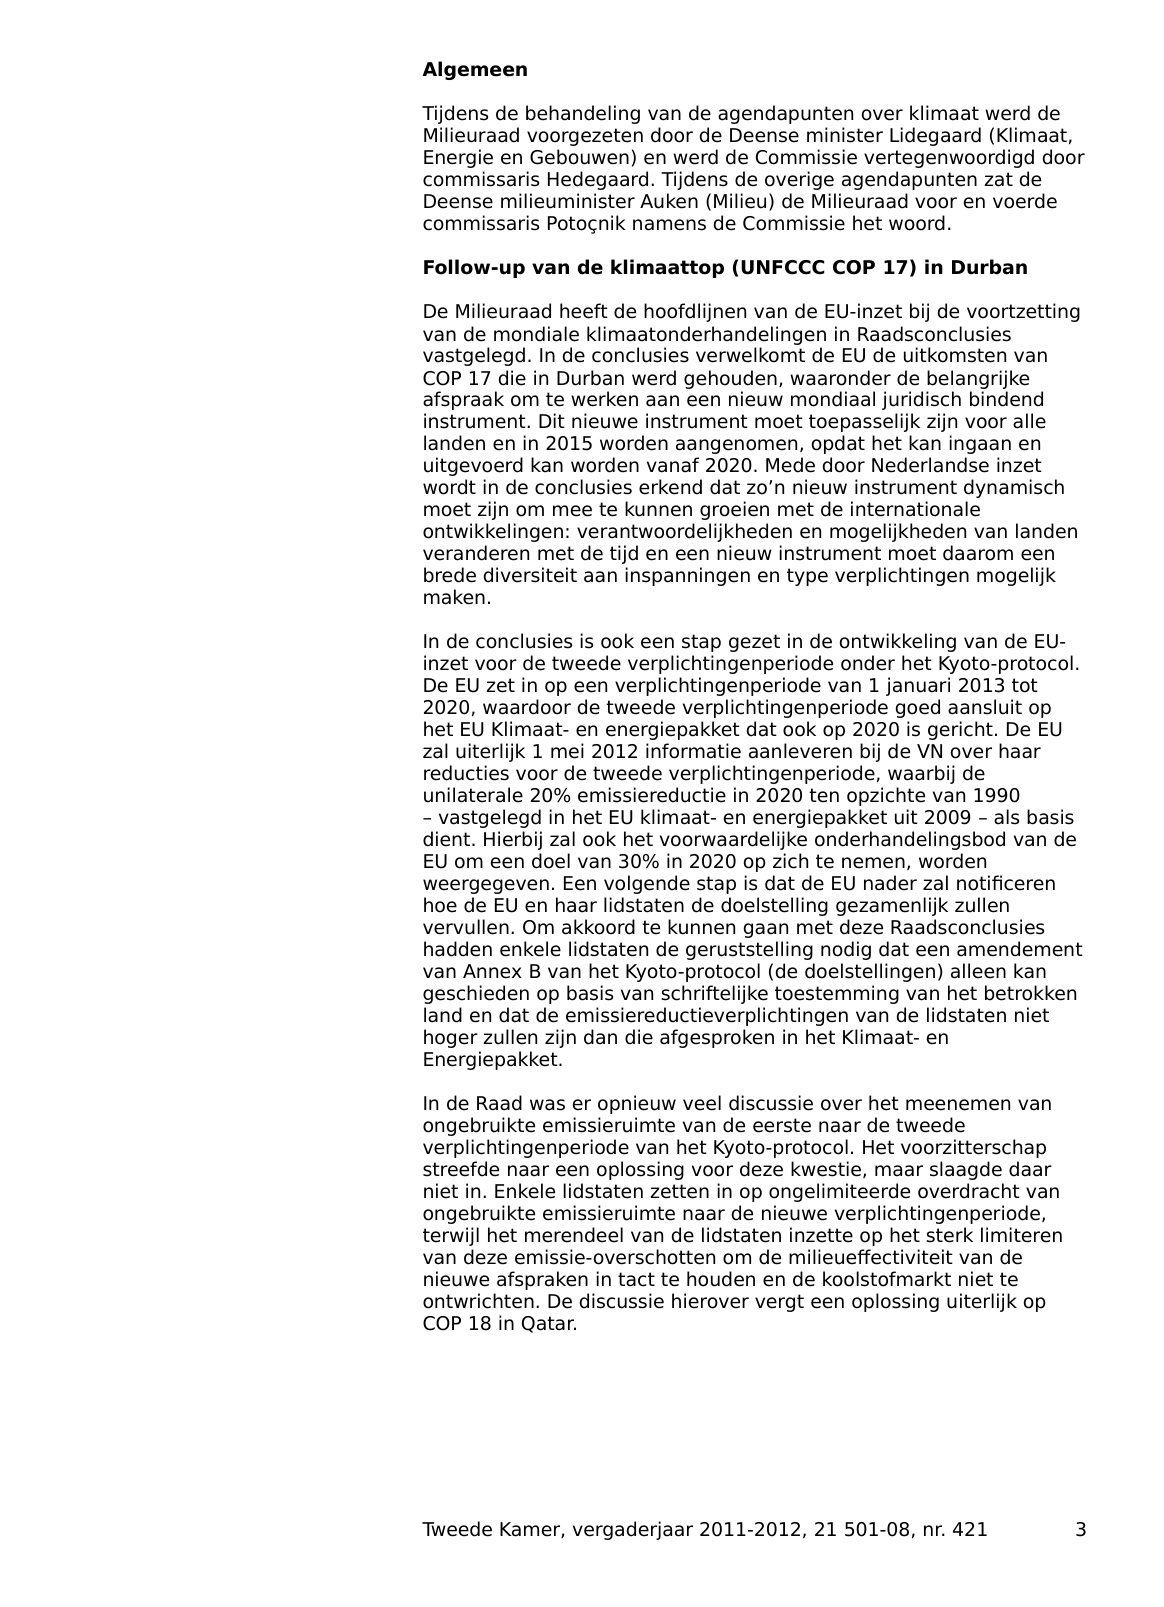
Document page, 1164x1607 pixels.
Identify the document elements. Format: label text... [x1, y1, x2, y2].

subtitle Follow-up van de klimaattop (UNFCCC COP 17) in Durban [422, 257, 1087, 279]
text In de conclusies is ook een stap gezet in de ontwikkeling van de EU-inzet voor de tweede verplichtingenperiode onder het Kyoto-protocol. De EU zet in op een verplichtingenperiode van 1 januari 2013 tot 2020, waardoor de tweede verplichtingenperiode goed aansluit op het EU Klimaat- en energiepakket dat ook op 2020 is gericht. De EU zal uiterlijk 1 mei 2012 informatie aanleveren bij de VN over haar reducties voor de tweede verplichtingenperiode, waarbij de unilaterale 20% emissiereductie in 2020 ten opzichte van 1990 – vastgelegd in het EU klimaat- en energiepakket uit 2009 – als basis dient. Hierbij zal ook het voorwaardelijke onderhandelingsbod van de EU om een doel van 30% in 2020 op zich te nemen, worden weergegeven. Een volgende stap is dat de EU nader zal notificeren hoe de EU en haar lidstaten de doelstelling gezamenlijk zullen vervullen. Om akkoord te kunnen gaan met deze Raadsconclusies hadden enkele lidstaten de geruststelling nodig dat een amendement van Annex B van het Kyoto-protocol (de doelstellingen) alleen kan geschieden op basis van schriftelijke toestemming van het betrokken land en dat de emissiereductieverplichtingen van de lidstaten niet hoger zullen zijn dan die afgesproken in het Klimaat- en Energiepakket. [422, 631, 1087, 1071]
text De Milieuraad heeft de hoofdlijnen van de EU-inzet bij de voortzetting van de mondiale klimaatonderhandelingen in Raadsconclusies vastgelegd. In de conclusies verwelkomt de EU de uitkomsten van COP 17 die in Durban werd gehouden, waaronder de belangrijke afspraak om te werken aan een nieuw mondiaal juridisch bindend instrument. Dit nieuwe instrument moet toepasselijk zijn voor alle landen en in 2015 worden aangenomen, opdat het kan ingaan en uitgevoerd kan worden vanaf 2020. Mede door Nederlandse inzet wordt in de conclusies erkend dat zo’n nieuw instrument dynamisch moet zijn om mee te kunnen groeien met de internationale ontwikkelingen: verantwoordelijkheden en mogelijkheden van landen veranderen met de tijd en een nieuw instrument moet daarom een brede diversiteit aan inspanningen en type verplichtingen mogelijk maken. [422, 301, 1087, 609]
text Tijdens de behandeling van de agendapunten over klimaat werd de Milieuraad voorgezeten door de Deense minister Lidegaard (Klimaat, Energie en Gebouwen) en werd de Commissie vertegenwoordigd door commissaris Hedegaard. Tijdens de overige agendapunten zat de Deense milieuminister Auken (Milieu) de Milieuraad voor en voerde commissaris Potoçnik namens de Commissie het woord. [422, 103, 1087, 235]
subtitle Algemeen [422, 59, 1087, 81]
text In de Raad was er opnieuw veel discussie over het meenemen van ongebruikte emissieruimte van de eerste naar de tweede verplichtingenperiode van het Kyoto-protocol. Het voorzitterschap streefde naar een oplossing voor deze kwestie, maar slaagde daar niet in. Enkele lidstaten zetten in op ongelimiteerde overdracht van ongebruikte emissieruimte naar de nieuwe verplichtingenperiode, terwijl het merendeel van de lidstaten inzette op het sterk limiteren van deze emissie-overschotten om de milieueffectiviteit van de nieuwe afspraken in tact te houden en de koolstofmarkt niet te ontwrichten. De discussie hierover vergt een oplossing uiterlijk op COP 18 in Qatar. [422, 1093, 1087, 1335]
